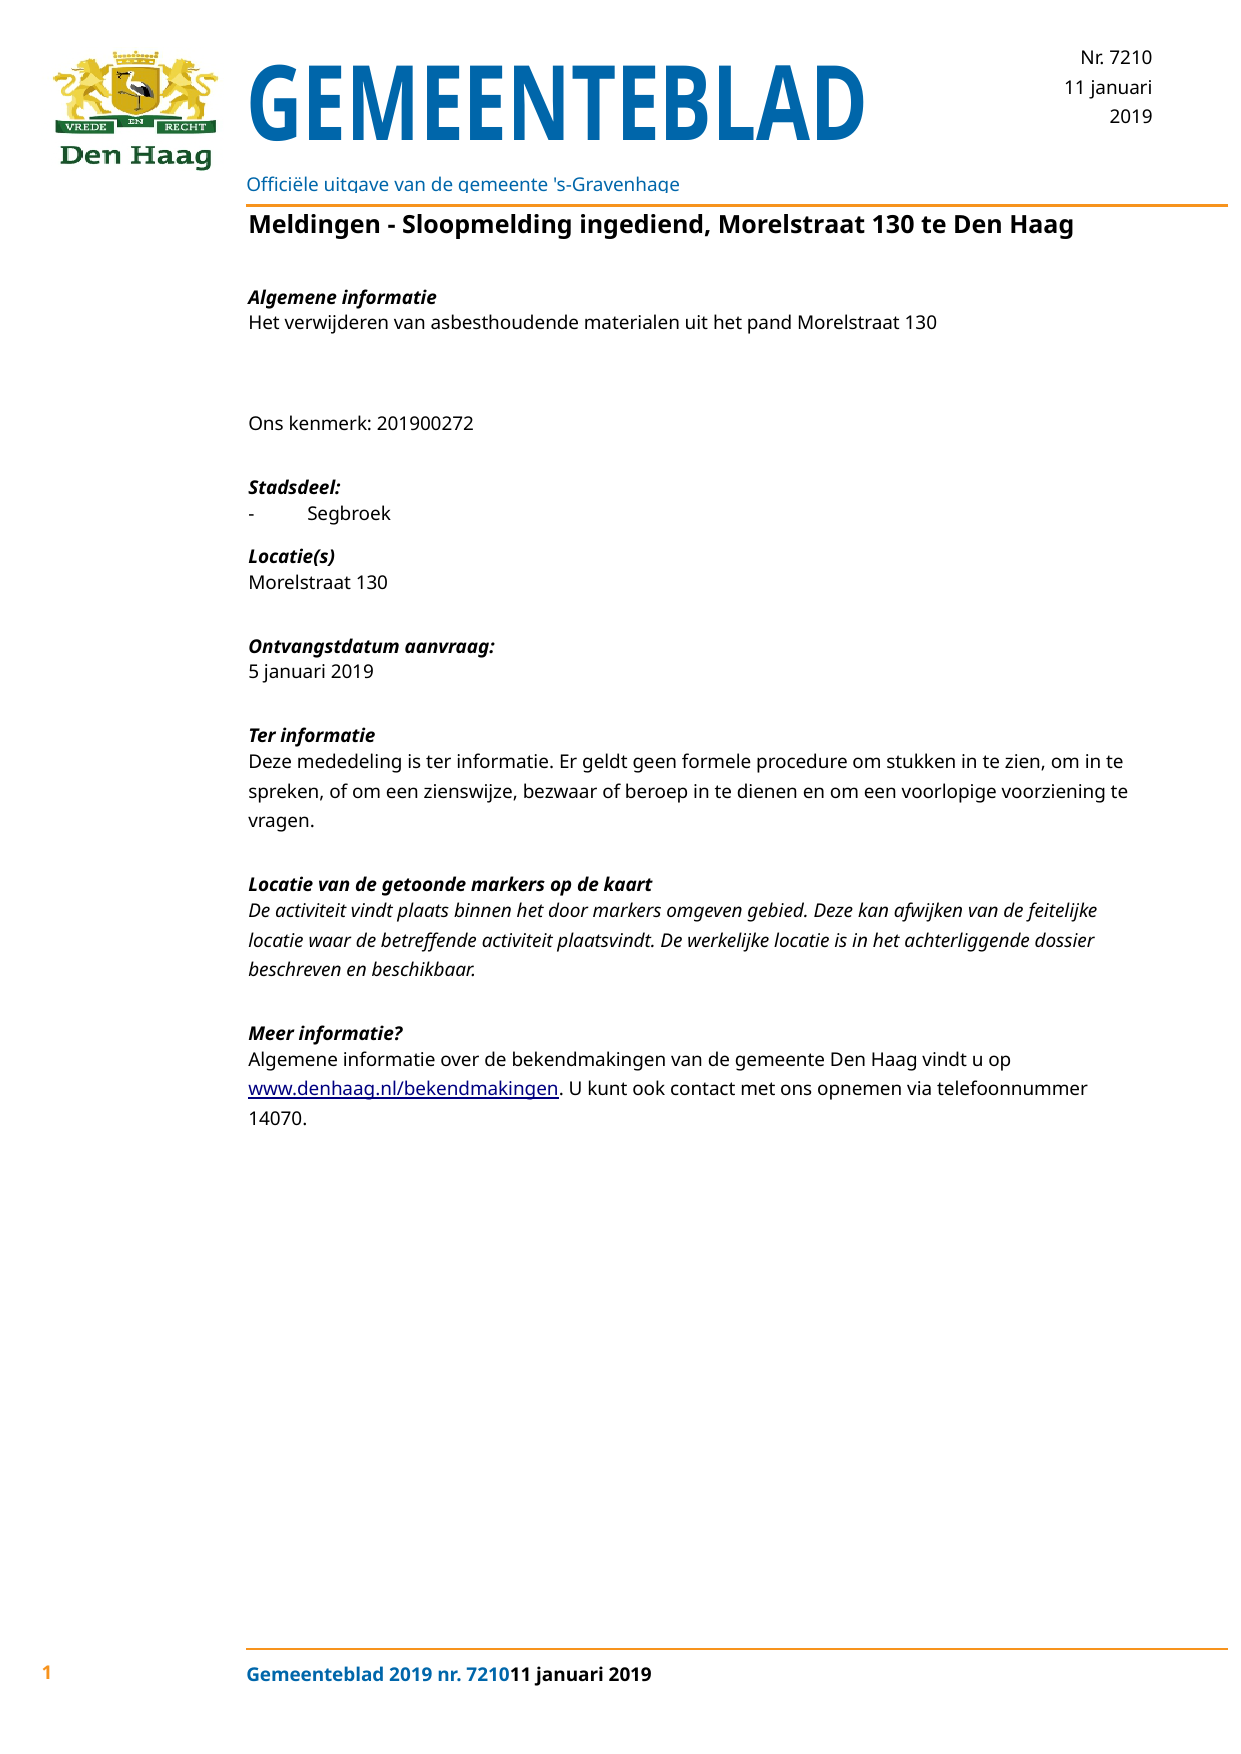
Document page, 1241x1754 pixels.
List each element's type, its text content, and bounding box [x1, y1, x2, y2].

text De activiteit vindt plaats binnen het door markers omgeven gebied. Deze kan afwijken van de feitelijke locatie waar de betreffende activiteit plaatsvindt. De werkelijke locatie is in het achterliggende dossier beschreven en beschikbaar. [248, 897, 1152, 982]
text Locatie van de getoonde markers op de kaart [248, 871, 1152, 897]
text Meldingen - Sloopmelding ingediend, Morelstraat 130 te Den Haag [248, 207, 1152, 241]
list Segbroek [248, 500, 1152, 526]
text 5 januari 2019 [248, 659, 1152, 684]
text Meer informatie? [248, 1020, 1152, 1046]
text Ons kenmerk: 201900272 [248, 410, 1152, 436]
text Stadsdeel: [248, 474, 1152, 500]
text Algemene informatie [248, 284, 1152, 309]
text Het verwijderen van asbesthoudende materialen uit het pand Morelstraat 130 [248, 309, 1152, 335]
text Morelstraat 130 [248, 569, 1152, 595]
picture [41, 47, 231, 172]
text Locatie(s) [248, 543, 1152, 569]
text Algemene informatie over de bekendmakingen van de gemeente Den Haag vindt u op www.denhaag.nl/bekendmakingen. U kunt ook contact met ons opnemen via telefoonnummer 14070. [248, 1046, 1152, 1131]
text Deze mededeling is ter informatie. Er geldt geen formele procedure om stukken in te zien, om in te spreken, of om een zienswijze, bezwaar of beroep in te dienen en om een voorlopige voorziening te vragen. [248, 748, 1152, 833]
text Ter informatie [248, 723, 1152, 748]
text Ontvangstdatum aanvraag: [248, 633, 1152, 659]
